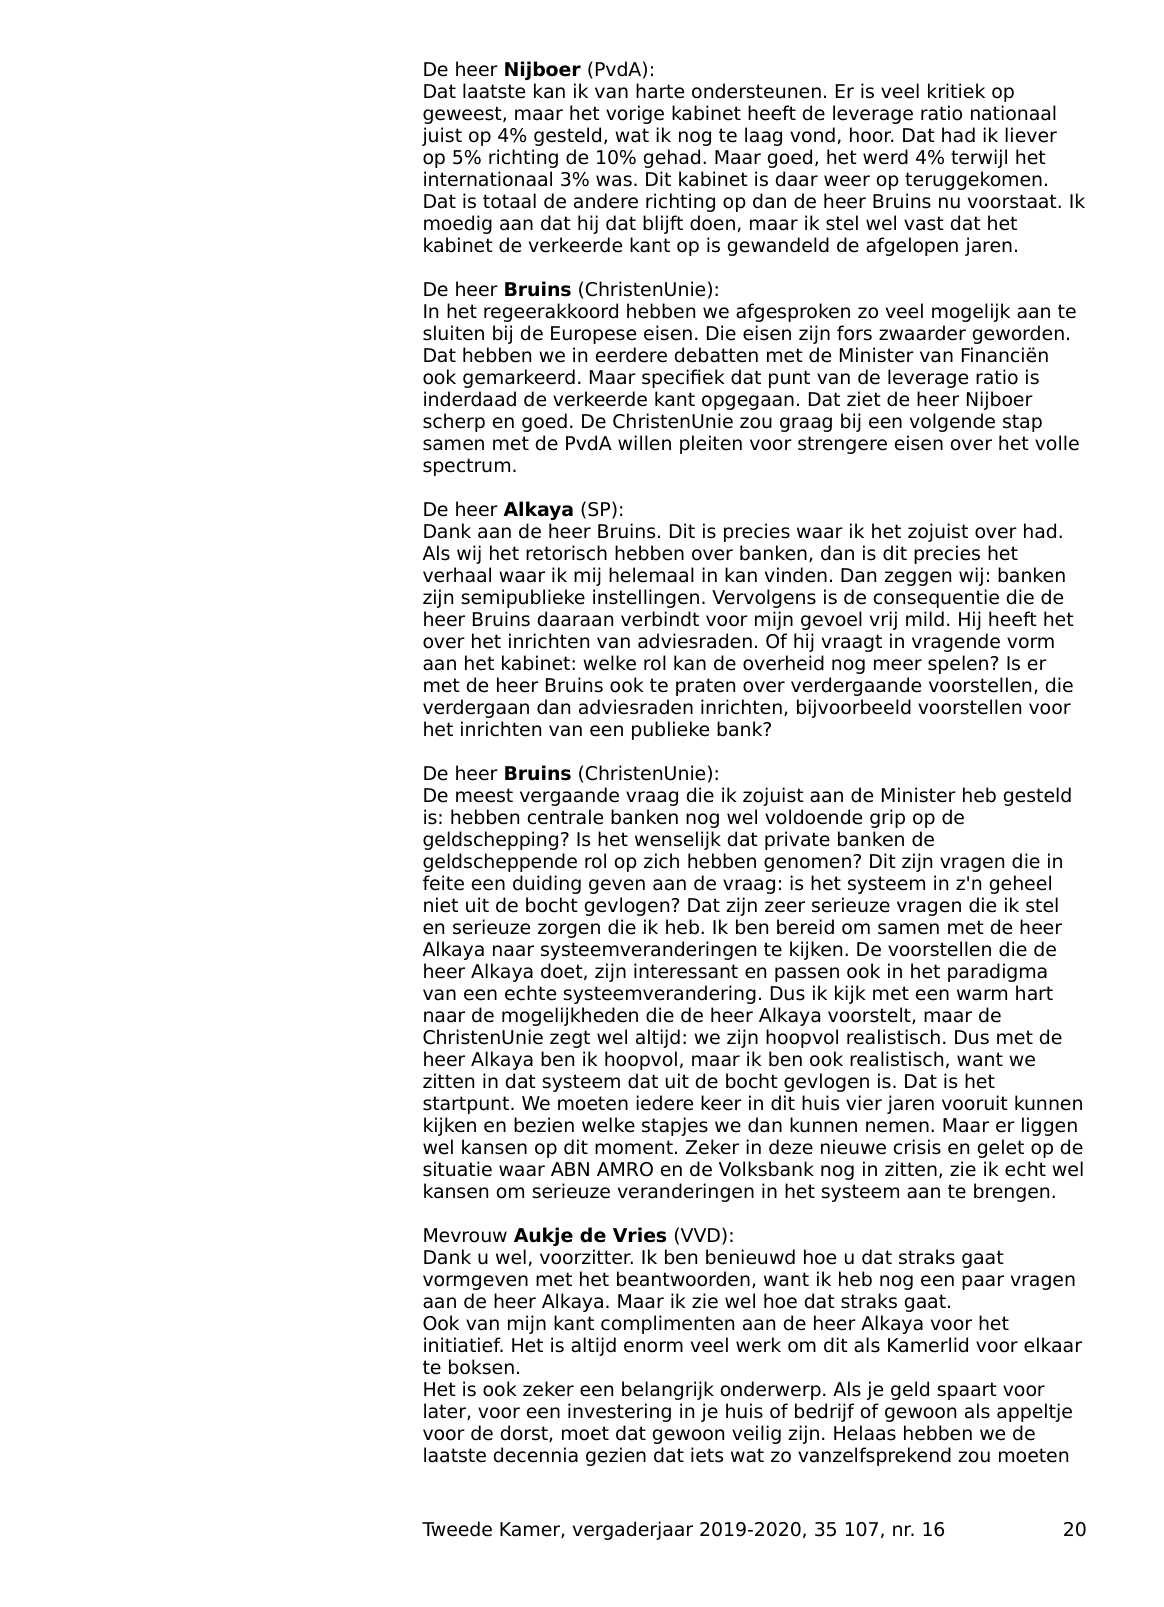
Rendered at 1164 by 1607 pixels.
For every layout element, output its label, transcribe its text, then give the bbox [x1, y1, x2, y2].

text Mevrouw Aukje de Vries (VVD): [422, 1225, 1087, 1247]
text Dat laatste kan ik van harte ondersteunen. Er is veel kritiek op geweest, maar het vorige kabinet heeft de leverage ratio nationaal juist op 4% gesteld, wat ik nog te laag vond, hoor. Dat had ik liever op 5% richting de 10% gehad. Maar goed, het werd 4% terwijl het internationaal 3% was. Dit kabinet is daar weer op teruggekomen. Dat is totaal de andere richting op dan de heer Bruins nu voorstaat. Ik moedig aan dat hij dat blijft doen, maar ik stel wel vast dat het kabinet de verkeerde kant op is gewandeld de afgelopen jaren. [422, 81, 1087, 257]
text In het regeerakkoord hebben we afgesproken zo veel mogelijk aan te sluiten bij de Europese eisen. Die eisen zijn fors zwaarder geworden. Dat hebben we in eerdere debatten met de Minister van Financiën ook gemarkeerd. Maar specifiek dat punt van de leverage ratio is inderdaad de verkeerde kant opgegaan. Dat ziet de heer Nijboer scherp en goed. De ChristenUnie zou graag bij een volgende stap samen met de PvdA willen pleiten voor strengere eisen over het volle spectrum. [422, 301, 1087, 477]
text Het is ook zeker een belangrijk onderwerp. Als je geld spaart voor later, voor een investering in je huis of bedrijf of gewoon als appeltje voor de dorst, moet dat gewoon veilig zijn. Helaas hebben we de laatste decennia gezien dat iets wat zo vanzelfsprekend zou moeten [422, 1379, 1087, 1467]
text Dank u wel, voorzitter. Ik ben benieuwd hoe u dat straks gaat vormgeven met het beantwoorden, want ik heb nog een paar vragen aan de heer Alkaya. Maar ik zie wel hoe dat straks gaat. [422, 1247, 1087, 1313]
text De heer Bruins (ChristenUnie): [422, 763, 1087, 785]
text Dank aan de heer Bruins. Dit is precies waar ik het zojuist over had. Als wij het retorisch hebben over banken, dan is dit precies het verhaal waar ik mij helemaal in kan vinden. Dan zeggen wij: banken zijn semipublieke instellingen. Vervolgens is de consequentie die de heer Bruins daaraan verbindt voor mijn gevoel vrij mild. Hij heeft het over het inrichten van adviesraden. Of hij vraagt in vragende vorm aan het kabinet: welke rol kan de overheid nog meer spelen? Is er met de heer Bruins ook te praten over verdergaande voorstellen, die verdergaan dan adviesraden inrichten, bijvoorbeeld voorstellen voor het inrichten van een publieke bank? [422, 521, 1087, 741]
text Ook van mijn kant complimenten aan de heer Alkaya voor het initiatief. Het is altijd enorm veel werk om dit als Kamerlid voor elkaar te boksen. [422, 1313, 1087, 1379]
text De meest vergaande vraag die ik zojuist aan de Minister heb gesteld is: hebben centrale banken nog wel voldoende grip op de geldschepping? Is het wenselijk dat private banken de geldscheppende rol op zich hebben genomen? Dit zijn vragen die in feite een duiding geven aan de vraag: is het systeem in z'n geheel niet uit de bocht gevlogen? Dat zijn zeer serieuze vragen die ik stel en serieuze zorgen die ik heb. Ik ben bereid om samen met de heer Alkaya naar systeemveranderingen te kijken. De voorstellen die de heer Alkaya doet, zijn interessant en passen ook in het paradigma van een echte systeemverandering. Dus ik kijk met een warm hart naar de mogelijkheden die de heer Alkaya voorstelt, maar de ChristenUnie zegt wel altijd: we zijn hoopvol realistisch. Dus met de heer Alkaya ben ik hoopvol, maar ik ben ook realistisch, want we zitten in dat systeem dat uit de bocht gevlogen is. Dat is het startpunt. We moeten iedere keer in dit huis vier jaren vooruit kunnen kijken en bezien welke stapjes we dan kunnen nemen. Maar er liggen wel kansen op dit moment. Zeker in deze nieuwe crisis en gelet op de situatie waar ABN AMRO en de Volksbank nog in zitten, zie ik echt wel kansen om serieuze veranderingen in het systeem aan te brengen. [422, 785, 1087, 1203]
text De heer Nijboer (PvdA): [422, 59, 1087, 81]
text De heer Bruins (ChristenUnie): [422, 279, 1087, 301]
text De heer Alkaya (SP): [422, 499, 1087, 521]
